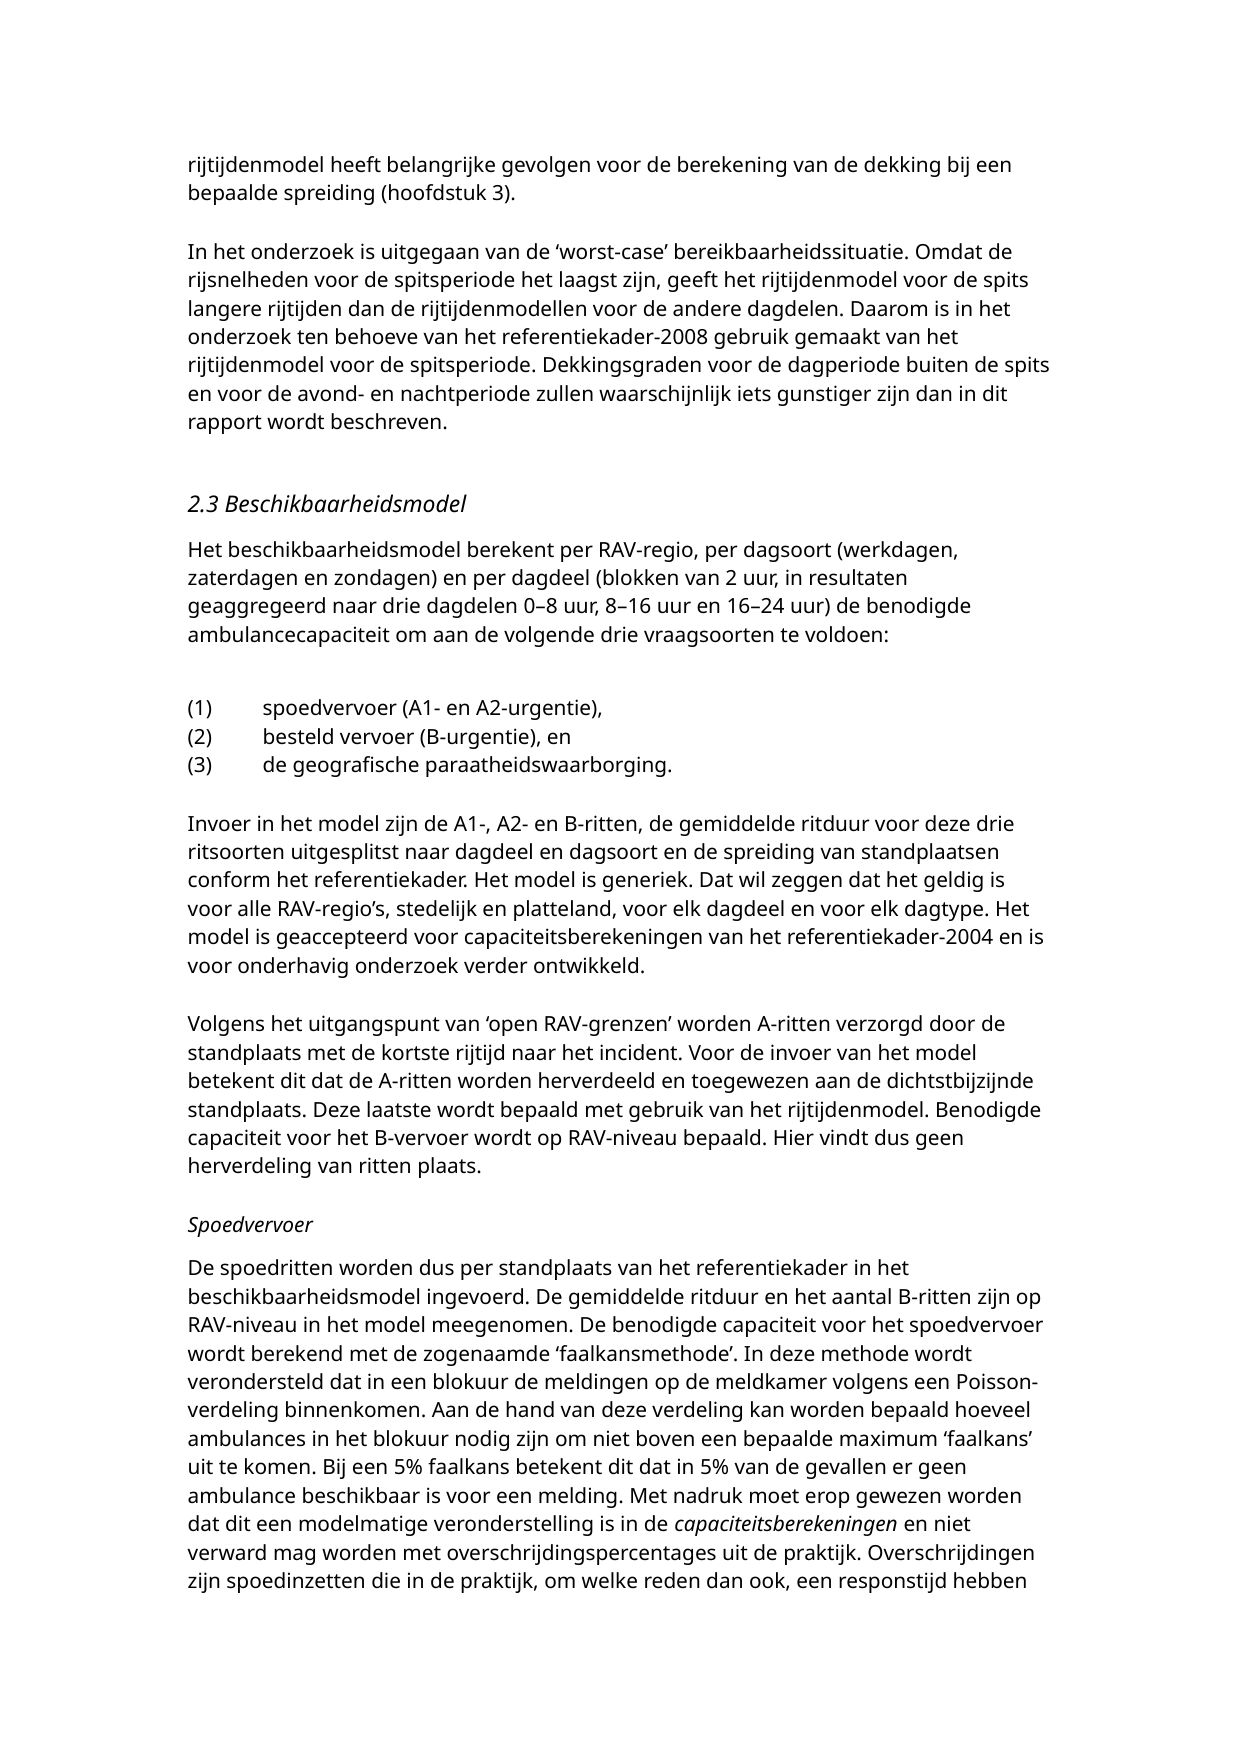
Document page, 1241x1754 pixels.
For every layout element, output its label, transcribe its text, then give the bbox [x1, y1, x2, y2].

text Volgens het uitgangspunt van ‘open RAV-grenzen’ worden A-ritten verzorgd door de standplaats met de kortste rijtijd naar het incident. Voor de invoer van het model betekent dit dat de A-ritten worden herverdeeld en toegewezen aan de dichtstbijzijnde standplaats. Deze laatste wordt bepaald met gebruik van het rijtijdenmodel. Benodigde capaciteit voor het B-vervoer wordt op RAV-niveau bepaald. Hier vindt dus geen herverdeling van ritten plaats. [187, 1009, 1053, 1180]
list spoedvervoer (A1- en A2-urgentie), [187, 693, 1053, 722]
subtitle 2.3 Beschikbaarheidsmodel [187, 488, 1053, 520]
text In het onderzoek is uitgegaan van de ‘worst-case’ bereikbaarheidssituatie. Omdat de rijsnelheden voor de spitsperiode het laagst zijn, geeft het rijtijdenmodel voor de spits langere rijtijden dan de rijtijdenmodellen voor de andere dagdelen. Daarom is in het onderzoek ten behoeve van het referentiekader-2008 gebruik gemaakt van het rijtijdenmodel voor de spitsperiode. Dekkingsgraden voor de dagperiode buiten de spits en voor de avond- en nachtperiode zullen waarschijnlijk iets gunstiger zijn dan in dit rapport wordt beschreven. [187, 237, 1053, 436]
text Het beschikbaarheidsmodel berekent per RAV-regio, per dagsoort (werkdagen, zaterdagen en zondagen) en per dagdeel (blokken van 2 uur, in resultaten geaggregeerd naar drie dagdelen 0–8 uur, 8–16 uur en 16–24 uur) de benodigde ambulancecapaciteit om aan de volgende drie vraagsoorten te voldoen: [187, 535, 1053, 648]
list de geografische paraatheidswaarborging. [187, 750, 1053, 779]
text Spoedvervoer [187, 1210, 1053, 1238]
text De spoedritten worden dus per standplaats van het referentiekader in het beschikbaarheidsmodel ingevoerd. De gemiddelde ritduur en het aantal B-ritten zijn op RAV-niveau in het model meegenomen. De benodigde capaciteit voor het spoedvervoer wordt berekend met de zogenaamde ‘faalkansmethode’. In deze methode wordt verondersteld dat in een blokuur de meldingen op de meldkamer volgens een Poisson-verdeling binnenkomen. Aan de hand van deze verdeling kan worden bepaald hoeveel ambulances in het blokuur nodig zijn om niet boven een bepaalde maximum ‘faalkans’ uit te komen. Bij een 5% faalkans betekent dit dat in 5% van de gevallen er geen ambulance beschikbaar is voor een melding. Met nadruk moet erop gewezen worden dat dit een modelmatige veronderstelling is in de capaciteitsberekeningen en niet verward mag worden met overschrijdingspercentages uit de praktijk. Overschrijdingen zijn spoedinzetten die in de praktijk, om welke reden dan ook, een responstijd hebben [187, 1253, 1053, 1595]
text Invoer in het model zijn de A1-, A2- en B-ritten, de gemiddelde ritduur voor deze drie ritsoorten uitgesplitst naar dagdeel en dagsoort en de spreiding van standplaatsen conform het referentiekader. Het model is generiek. Dat wil zeggen dat het geldig is voor alle RAV-regio’s, stedelijk en platteland, voor elk dagdeel en voor elk dagtype. Het model is geaccepteerd voor capaciteitsberekeningen van het referentiekader-2004 en is voor onderhavig onderzoek verder ontwikkeld. [187, 809, 1053, 979]
text rijtijdenmodel heeft belangrijke gevolgen voor de berekening van de dekking bij een bepaalde spreiding (hoofdstuk 3). [187, 150, 1053, 207]
list besteld vervoer (B-urgentie), en [187, 722, 1053, 750]
